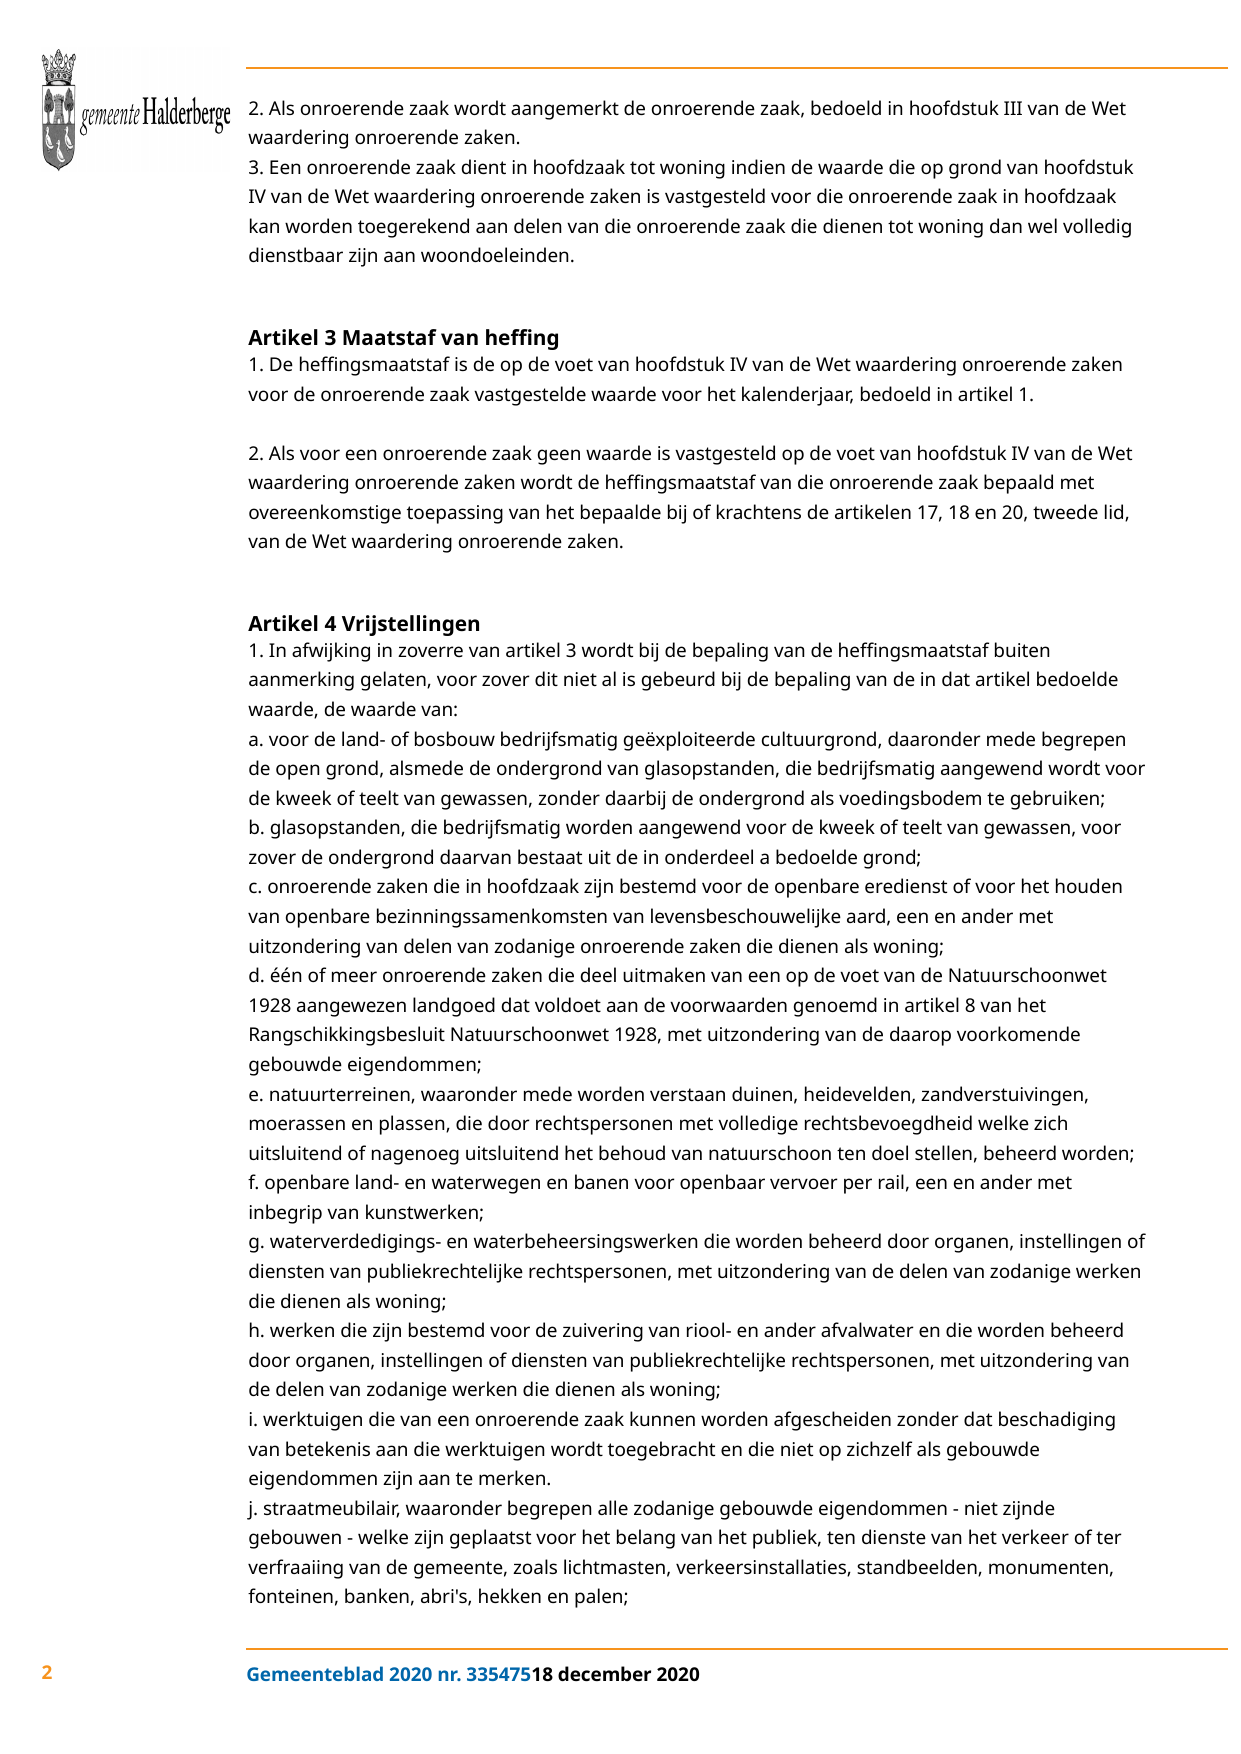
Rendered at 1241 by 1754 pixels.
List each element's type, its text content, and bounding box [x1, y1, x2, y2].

text 2. Als onroerende zaak wordt aangemerkt de onroerende zaak, bedoeld in hoofdstuk III van de Wet waardering onroerende zaken. [248, 95, 1152, 150]
text d. één of meer onroerende zaken die deel uitmaken van een op de voet van de Natuurschoonwet 1928 aangewezen landgoed dat voldoet aan de voorwaarden genoemd in artikel 8 van het Rangschikkingsbesluit Natuurschoonwet 1928, met uitzondering van de daarop voorkomende gebouwde eigendommen; [248, 962, 1152, 1077]
text 3. Een onroerende zaak dient in hoofdzaak tot woning indien de waarde die op grond van hoofdstuk IV van de Wet waardering onroerende zaken is vastgesteld voor die onroerende zaak in hoofdzaak kan worden toegerekend aan delen van die onroerende zaak die dienen tot woning dan wel volledig dienstbaar zijn aan woondoeleinden. [248, 154, 1152, 268]
text 1. De heffingsmaatstaf is de op de voet van hoofdstuk IV van de Wet waardering onroerende zaken voor de onroerende zaak vastgestelde waarde voor het kalenderjaar, bedoeld in artikel 1. [248, 351, 1152, 406]
text g. waterverdedigings- en waterbeheersingswerken die worden beheerd door organen, instellingen of diensten van publiekrechtelijke rechtspersonen, met uitzondering van de delen van zodanige werken die dienen als woning; [248, 1229, 1152, 1314]
picture [41, 47, 231, 172]
text b. glasopstanden, die bedrijfsmatig worden aangewend voor de kweek of teelt van gewassen, voor zover de ondergrond daarvan bestaat uit de in onderdeel a bedoelde grond; [248, 814, 1152, 870]
text a. voor de land- of bosbouw bedrijfsmatig geëxploiteerde cultuurgrond, daaronder mede begrepen de open grond, alsmede de ondergrond van glasopstanden, die bedrijfsmatig aangewend wordt voor de kweek of teelt van gewassen, zonder daarbij de ondergrond als voedingsbodem te gebruiken; [248, 726, 1152, 811]
text c. onroerende zaken die in hoofdzaak zijn bestemd voor de openbare eredienst of voor het houden van openbare bezinningssamenkomsten van levensbeschouwelijke aard, een en ander met uitzondering van delen van zodanige onroerende zaken die dienen als woning; [248, 874, 1152, 959]
text i. werktuigen die van een onroerende zaak kunnen worden afgescheiden zonder dat beschadiging van betekenis aan die werktuigen wordt toegebracht en die niet op zichzelf als gebouwde eigendommen zijn aan te merken. [248, 1406, 1152, 1491]
text f. openbare land- en waterwegen en banen voor openbaar vervoer per rail, een en ander met inbegrip van kunstwerken; [248, 1169, 1152, 1225]
text 2. Als voor een onroerende zaak geen waarde is vastgesteld op de voet van hoofdstuk IV van de Wet waardering onroerende zaken wordt de heffingsmaatstaf van die onroerende zaak bepaald met overeenkomstige toepassing van het bepaalde bij of krachtens de artikelen 17, 18 en 20, tweede lid, van de Wet waardering onroerende zaken. [248, 440, 1152, 554]
text Artikel 3 Maatstaf van heffing [248, 323, 1152, 351]
text 1. In afwijking in zoverre van artikel 3 wordt bij de bepaling van de heffingsmaatstaf buiten aanmerking gelaten, voor zover dit niet al is gebeurd bij de bepaling van de in dat artikel bedoelde waarde, de waarde van: [248, 637, 1152, 722]
text Artikel 4 Vrijstellingen [248, 609, 1152, 637]
text e. natuurterreinen, waaronder mede worden verstaan duinen, heidevelden, zandverstuivingen, moerassen en plassen, die door rechtspersonen met volledige rechtsbevoegdheid welke zich uitsluitend of nagenoeg uitsluitend het behoud van natuurschoon ten doel stellen, beheerd worden; [248, 1081, 1152, 1166]
text j. straatmeubilair, waaronder begrepen alle zodanige gebouwde eigendommen - niet zijnde gebouwen - welke zijn geplaatst voor het belang van het publiek, ten dienste van het verkeer of ter verfraaiing van de gemeente, zoals lichtmasten, verkeersinstallaties, standbeelden, monumenten, fonteinen, banken, abri's, hekken en palen; [248, 1495, 1152, 1609]
text h. werken die zijn bestemd voor de zuivering van riool- en ander afvalwater en die worden beheerd door organen, instellingen of diensten van publiekrechtelijke rechtspersonen, met uitzondering van de delen van zodanige werken die dienen als woning; [248, 1317, 1152, 1402]
